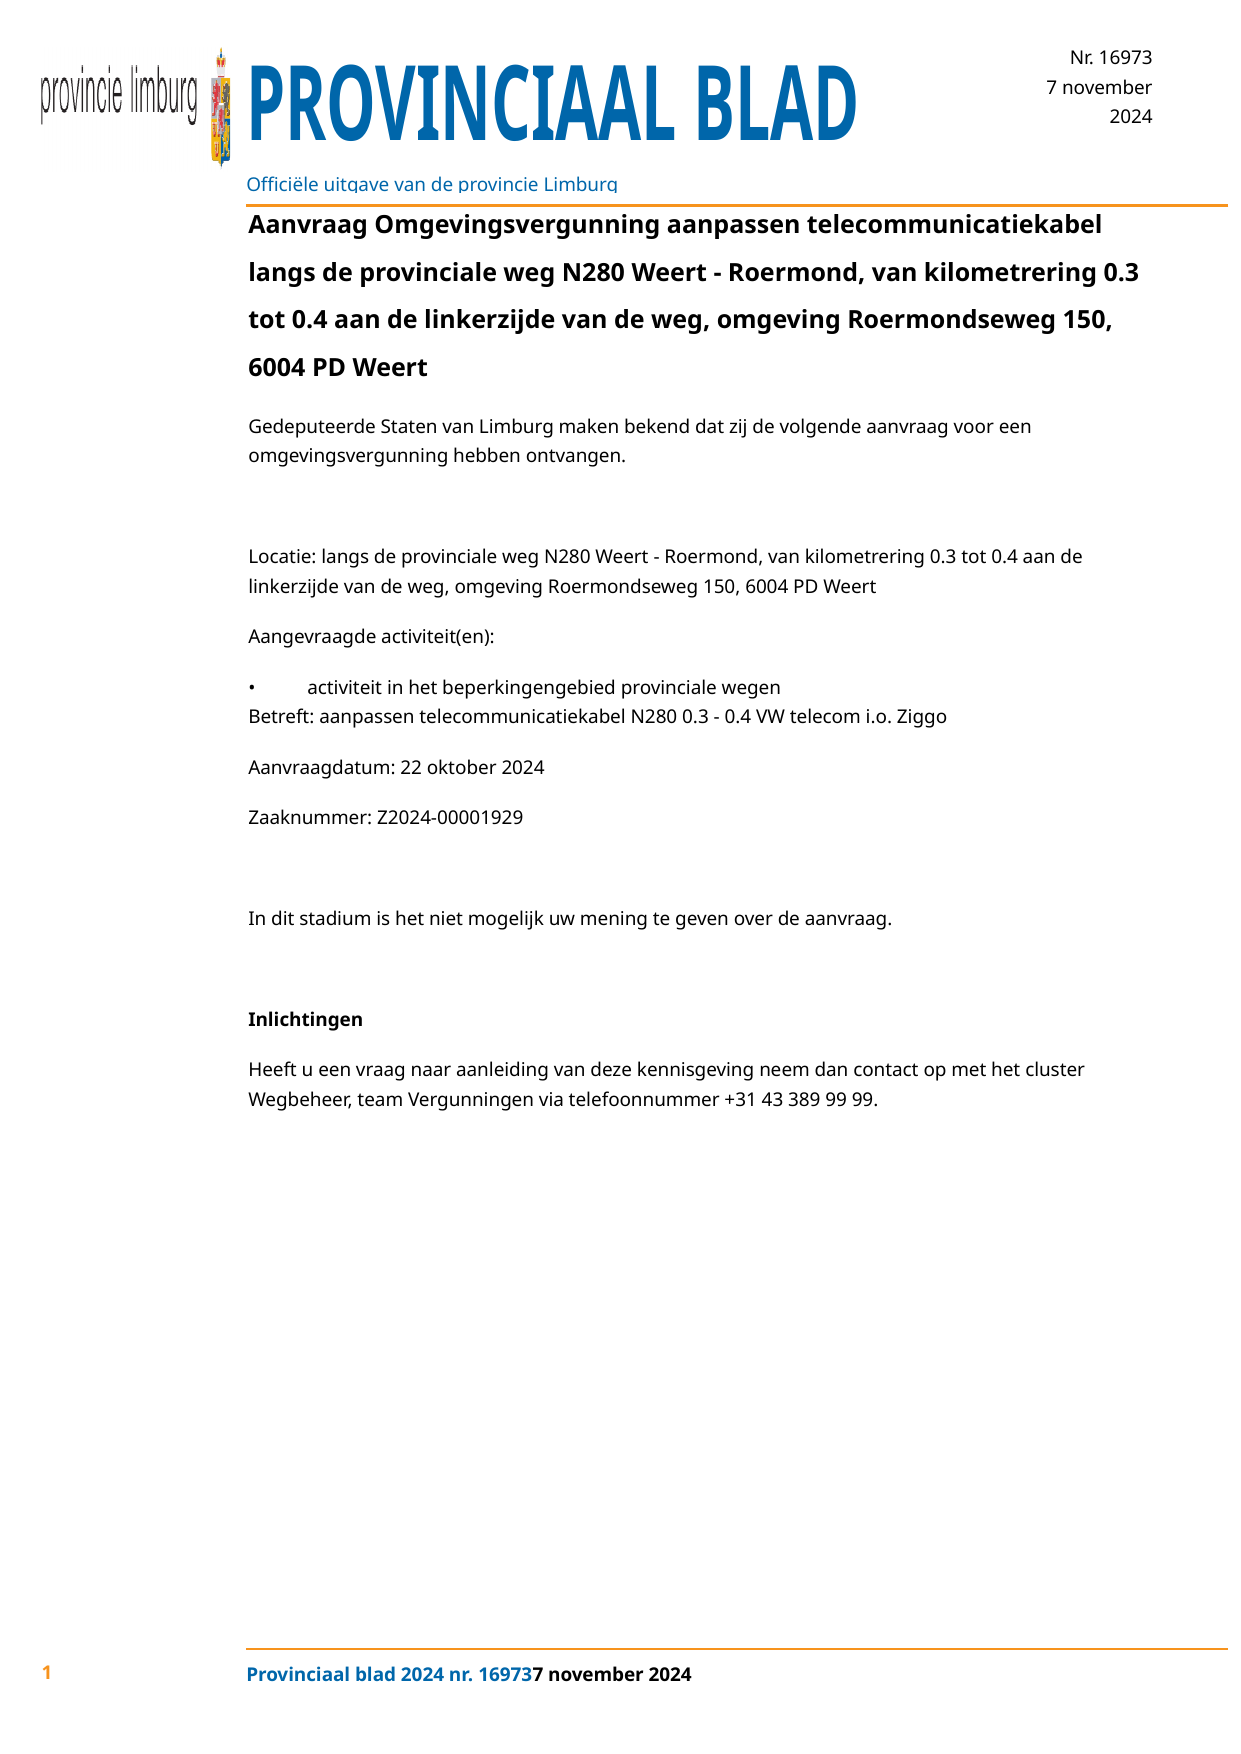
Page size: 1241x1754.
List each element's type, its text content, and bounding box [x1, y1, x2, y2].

text Aangevraagde activiteit(en): [248, 623, 1152, 649]
text Locatie: langs de provinciale weg N280 Weert - Roermond, van kilometrering 0.3 tot 0.4 aan de linkerzijde van de weg, omgeving Roermondseweg 150, 6004 PD Weert [248, 543, 1152, 599]
text Heeft u een vraag naar aanleiding van deze kennisgeving neem dan contact op met het cluster Wegbeheer, team Vergunningen via telefoonnummer +31 43 389 99 99. [248, 1056, 1152, 1112]
text Betreft: aanpassen telecommunicatiekabel N280 0.3 - 0.4 VW telecom i.o. Ziggo [248, 703, 1152, 729]
text Gedeputeerde Staten van Limburg maken bekend dat zij de volgende aanvraag voor een omgevingsvergunning hebben ontvangen. [248, 413, 1152, 468]
text Aanvraagdatum: 22 oktober 2024 [248, 754, 1152, 780]
text Inlichtingen [248, 1006, 1152, 1032]
text Aanvraag Omgevingsvergunning aanpassen telecommunicatiekabel langs de provinciale weg N280 Weert - Roermond, van kilometrering 0.3 tot 0.4 aan de linkerzijde van de weg, omgeving Roermondseweg 150, 6004 PD Weert [248, 207, 1152, 384]
list activiteit in het beperkingengebied provinciale wegen [248, 674, 1152, 700]
text Zaaknummer: Z2024-00001929 [248, 804, 1152, 830]
text In dit stadium is het niet mogelijk uw mening te geven over de aanvraag. [248, 905, 1152, 931]
picture [41, 47, 231, 172]
